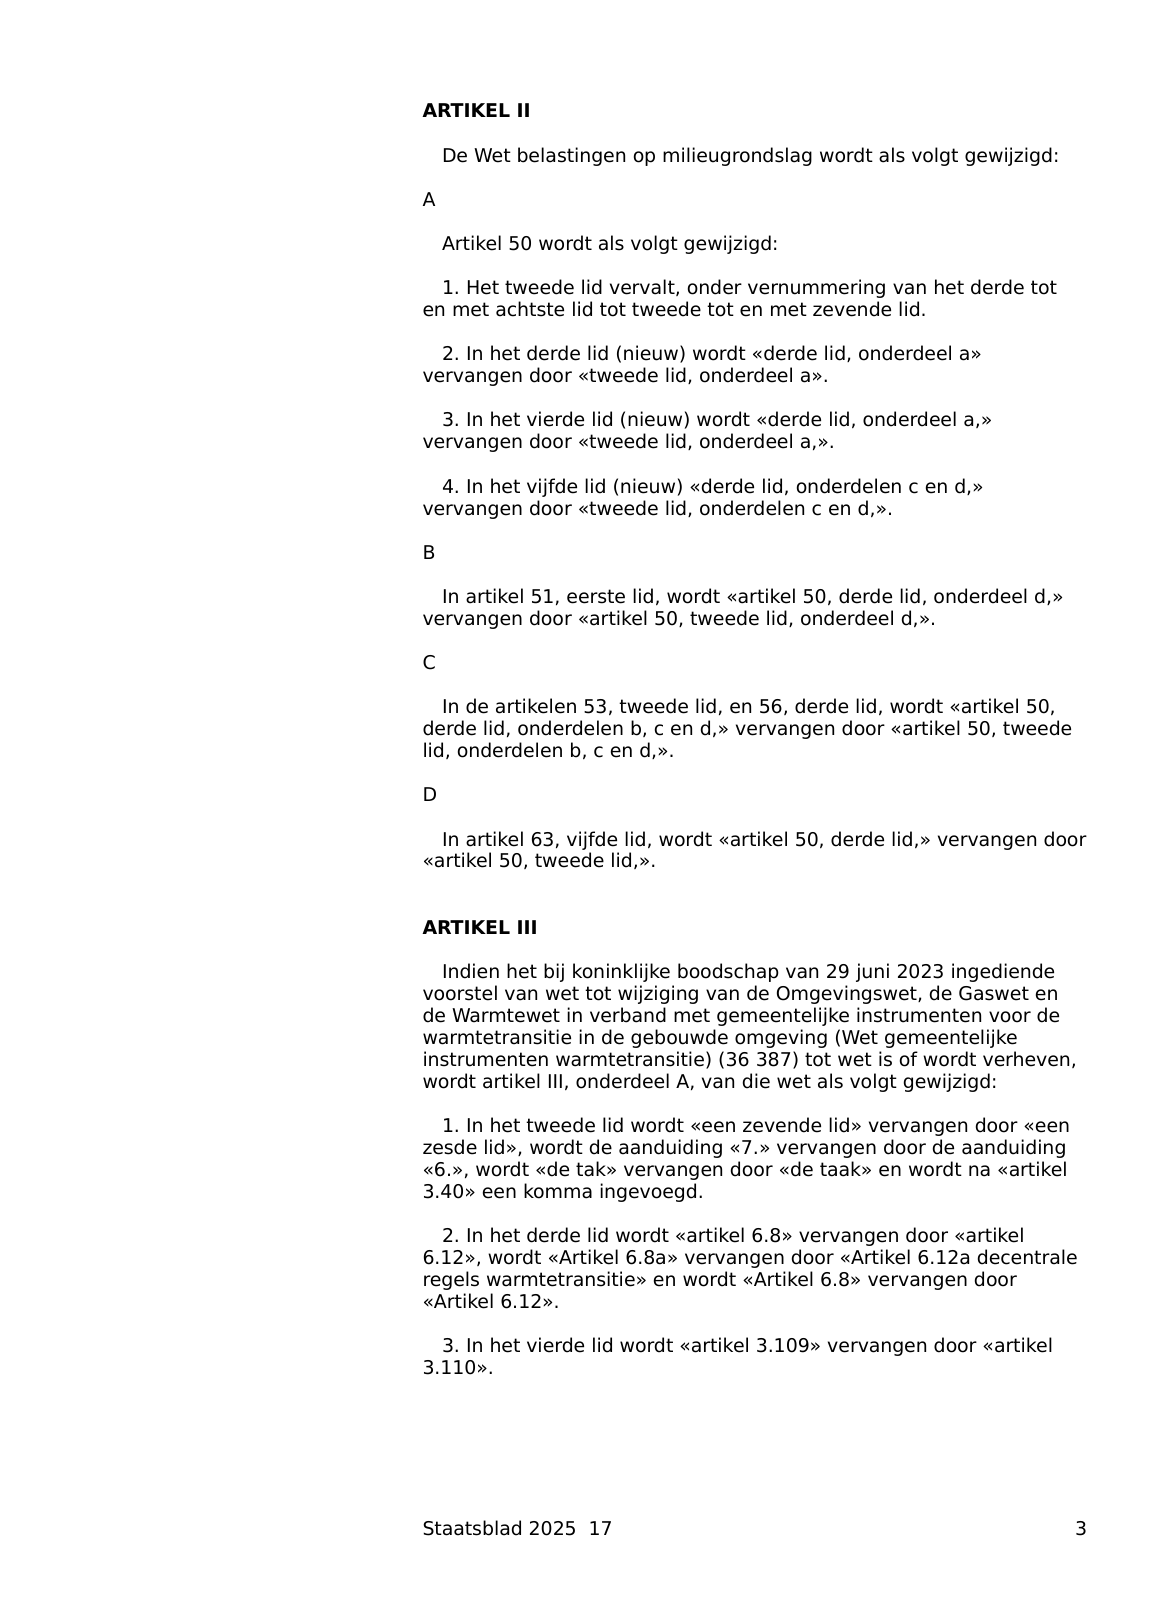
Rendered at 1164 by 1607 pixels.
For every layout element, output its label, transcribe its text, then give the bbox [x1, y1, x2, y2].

text 3. In het vierde lid wordt «artikel 3.109» vervangen door «artikel 3.110». [422, 1335, 1087, 1379]
text Indien het bij koninklijke boodschap van 29 juni 2023 ingediende voorstel van wet tot wijziging van de Omgevingswet, de Gaswet en de Warmtewet in verband met gemeentelijke instrumenten voor de warmtetransitie in de gebouwde omgeving (Wet gemeentelijke instrumenten warmtetransitie) (36 387) tot wet is of wordt verheven, wordt artikel III, onderdeel A, van die wet als volgt gewijzigd: [422, 961, 1087, 1093]
text 2. In het derde lid wordt «artikel 6.8» vervangen door «artikel 6.12», wordt «Artikel 6.8a» vervangen door «Artikel 6.12a decentrale regels warmtetransitie» en wordt «Artikel 6.8» vervangen door «Artikel 6.12». [422, 1225, 1087, 1313]
text B [422, 542, 1087, 564]
text 2. In het derde lid (nieuw) wordt «derde lid, onderdeel a» vervangen door «tweede lid, onderdeel a». [422, 343, 1087, 387]
subtitle ARTIKEL III [422, 917, 1087, 939]
text C [422, 652, 1087, 674]
text In de artikelen 53, tweede lid, en 56, derde lid, wordt «artikel 50, derde lid, onderdelen b, c en d,» vervangen door «artikel 50, tweede lid, onderdelen b, c en d,». [422, 696, 1087, 762]
text In artikel 63, vijfde lid, wordt «artikel 50, derde lid,» vervangen door «artikel 50, tweede lid,». [422, 828, 1087, 872]
text De Wet belastingen op milieugrondslag wordt als volgt gewijzigd: [422, 144, 1087, 167]
text 1. In het tweede lid wordt «een zevende lid» vervangen door «een zesde lid», wordt de aanduiding «7.» vervangen door de aanduiding «6.», wordt «de tak» vervangen door «de taak» en wordt na «artikel 3.40» een komma ingevoegd. [422, 1115, 1087, 1203]
text 3. In het vierde lid (nieuw) wordt «derde lid, onderdeel a,» vervangen door «tweede lid, onderdeel a,». [422, 409, 1087, 453]
text 4. In het vijfde lid (nieuw) «derde lid, onderdelen c en d,» vervangen door «tweede lid, onderdelen c en d,». [422, 476, 1087, 519]
text 1. Het tweede lid vervalt, onder vernummering van het derde tot en met achtste lid tot tweede tot en met zevende lid. [422, 277, 1087, 321]
text In artikel 51, eerste lid, wordt «artikel 50, derde lid, onderdeel d,» vervangen door «artikel 50, tweede lid, onderdeel d,». [422, 586, 1087, 630]
text A [422, 189, 1087, 211]
text D [422, 784, 1087, 806]
subtitle ARTIKEL II [422, 100, 1087, 122]
text Artikel 50 wordt als volgt gewijzigd: [422, 233, 1087, 255]
